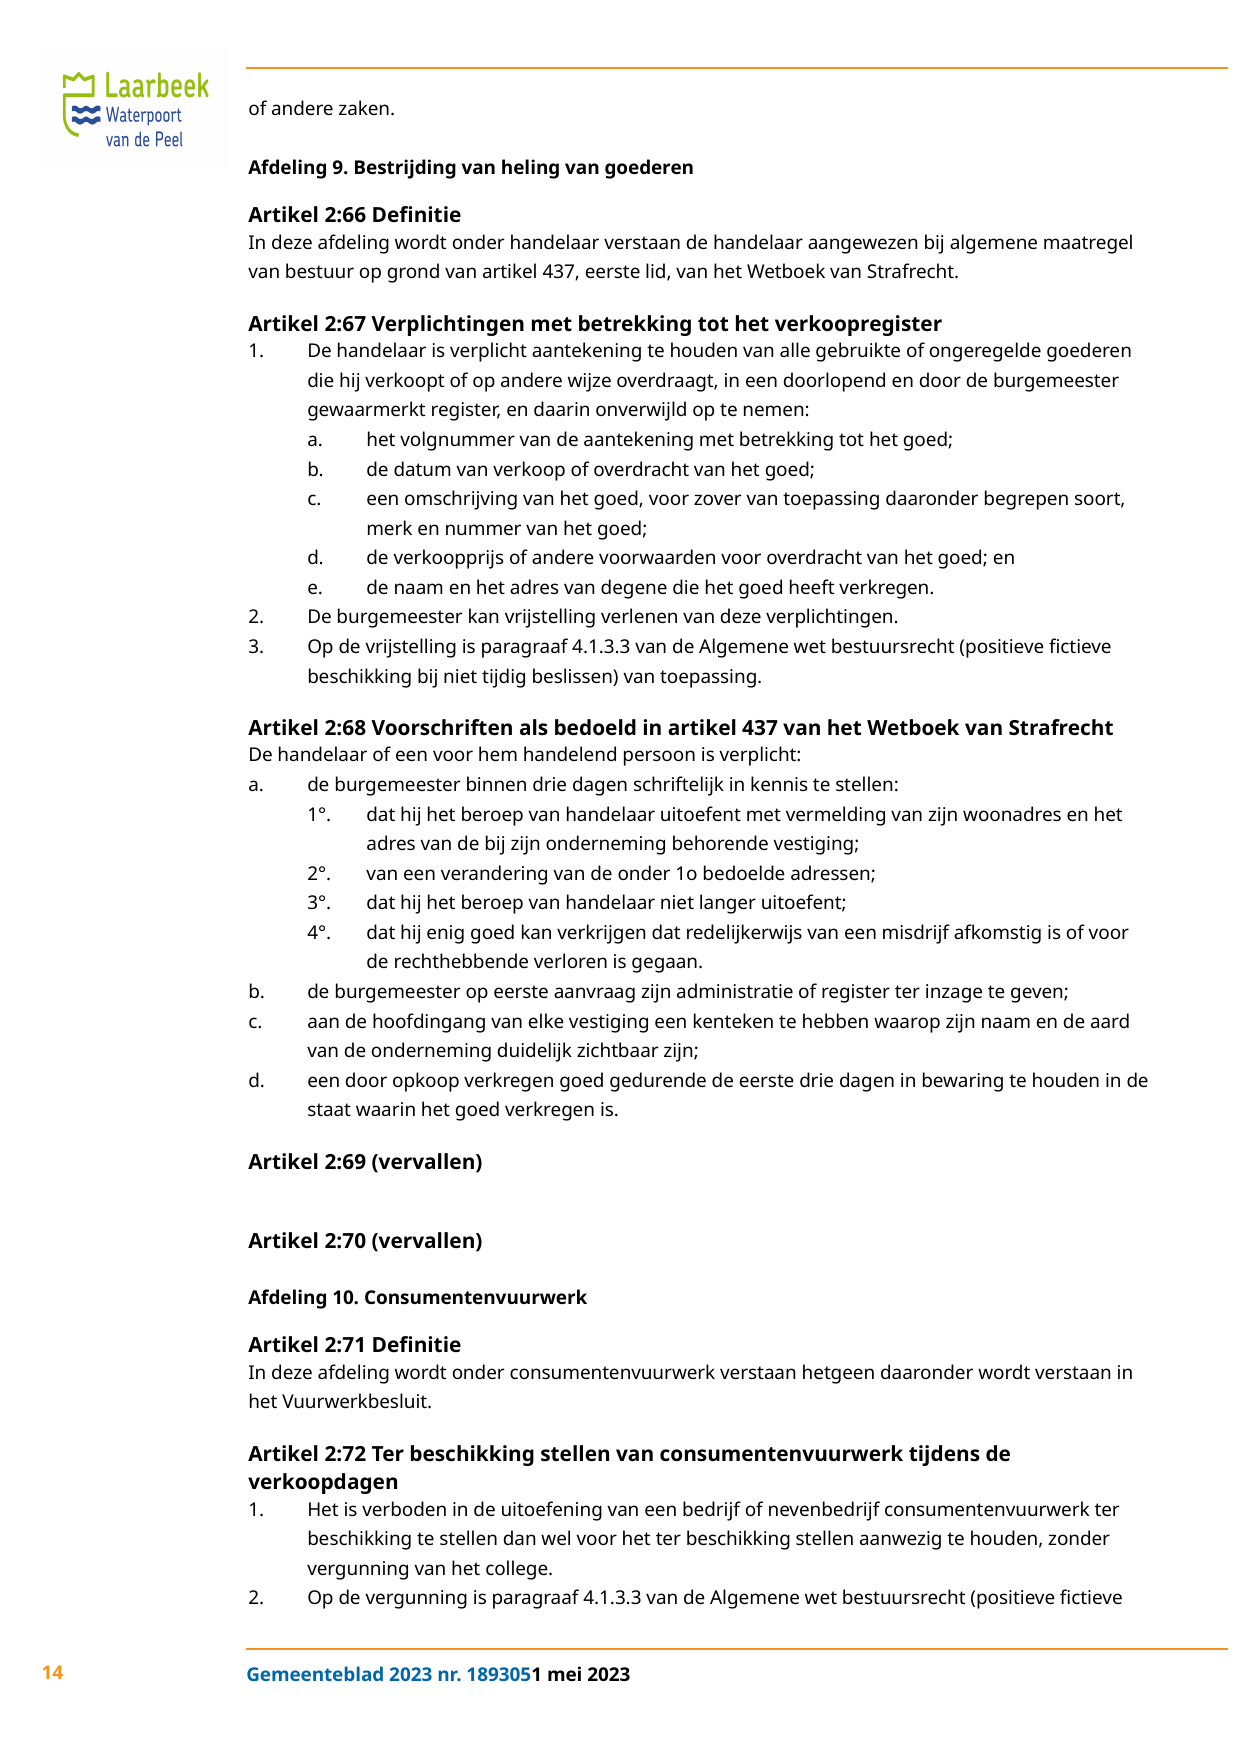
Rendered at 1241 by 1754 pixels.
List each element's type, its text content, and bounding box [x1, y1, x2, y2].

list Op de vrijstelling is paragraaf 4.1.3.3 van de Algemene wet bestuursrecht (positieve fictieve beschikking bij niet tijdig beslissen) van toepassing. [248, 633, 1152, 688]
list dat hij het beroep van handelaar uitoefent met vermelding van zijn woonadres en het adres van de bij zijn onderneming behorende vestiging; [307, 801, 1152, 856]
picture [41, 47, 231, 172]
text Artikel 2:68 Voorschriften als bedoeld in artikel 437 van het Wetboek van Strafrecht [248, 713, 1152, 742]
list dat hij enig goed kan verkrijgen dat redelijkerwijs van een misdrijf afkomstig is of voor de rechthebbende verloren is gegaan. [307, 919, 1152, 974]
list Het is verboden in de uitoefening van een bedrijf of nevenbedrijf consumentenvuurwerk ter beschikking te stellen dan wel voor het ter beschikking stellen aanwezig te houden, zonder vergunning van het college. [248, 1496, 1152, 1581]
list van een verandering van de onder 1o bedoelde adressen; [307, 860, 1152, 886]
text Artikel 2:72 Ter beschikking stellen van consumentenvuurwerk tijdens de verkoopdagen [248, 1439, 1152, 1496]
list een omschrijving van het goed, voor zover van toepassing daaronder begrepen soort, merk en nummer van het goed; [307, 485, 1152, 541]
list De handelaar is verplicht aantekening te houden van alle gebruikte of ongeregelde goederen die hij verkoopt of op andere wijze overdraagt, in een doorlopend en door de burgemeester gewaarmerkt register, en daarin onverwijld op te nemen: [248, 337, 1152, 422]
text Artikel 2:67 Verplichtingen met betrekking tot het verkoopregister [248, 309, 1152, 337]
list een door opkoop verkregen goed gedurende de eerste drie dagen in bewaring te houden in de staat waarin het goed verkregen is. [248, 1067, 1152, 1122]
list de datum van verkoop of overdracht van het goed; [307, 456, 1152, 481]
text In deze afdeling wordt onder consumentenvuurwerk verstaan hetgeen daaronder wordt verstaan in het Vuurwerkbesluit. [248, 1359, 1152, 1414]
list Op de vergunning is paragraaf 4.1.3.3 van de Algemene wet bestuursrecht (positieve fictieve [248, 1584, 1152, 1610]
list dat hij het beroep van handelaar niet langer uitoefent; [307, 889, 1152, 915]
text Afdeling 10. Consumentenvuurwerk [248, 1284, 1152, 1310]
text Artikel 2:66 Definitie [248, 201, 1152, 229]
list de verkoopprijs of andere voorwaarden voor overdracht van het goed; en [307, 544, 1152, 570]
list De burgemeester kan vrijstelling verlenen van deze verplichtingen. [248, 604, 1152, 629]
text In deze afdeling wordt onder handelaar verstaan de handelaar aangewezen bij algemene maatregel van bestuur op grond van artikel 437, eerste lid, van het Wetboek van Strafrecht. [248, 229, 1152, 284]
text De handelaar of een voor hem handelend persoon is verplicht: [248, 742, 1152, 767]
text Artikel 2:71 Definitie [248, 1331, 1152, 1359]
text Artikel 2:70 (vervallen) [248, 1226, 1152, 1254]
list de burgemeester binnen drie dagen schriftelijk in kennis te stellen: [248, 771, 1152, 797]
list de burgemeester op eerste aanvraag zijn administratie of register ter inzage te geven; [248, 978, 1152, 1004]
text of andere zaken. [248, 95, 1152, 121]
list de naam en het adres van degene die het goed heeft verkregen. [307, 574, 1152, 600]
list aan de hoofdingang van elke vestiging een kenteken te hebben waarop zijn naam en de aard van de onderneming duidelijk zichtbaar zijn; [248, 1008, 1152, 1063]
text Artikel 2:69 (vervallen) [248, 1147, 1152, 1176]
list het volgnummer van de aantekening met betrekking tot het goed; [307, 426, 1152, 452]
text Afdeling 9. Bestrijding van heling van goederen [248, 154, 1152, 180]
